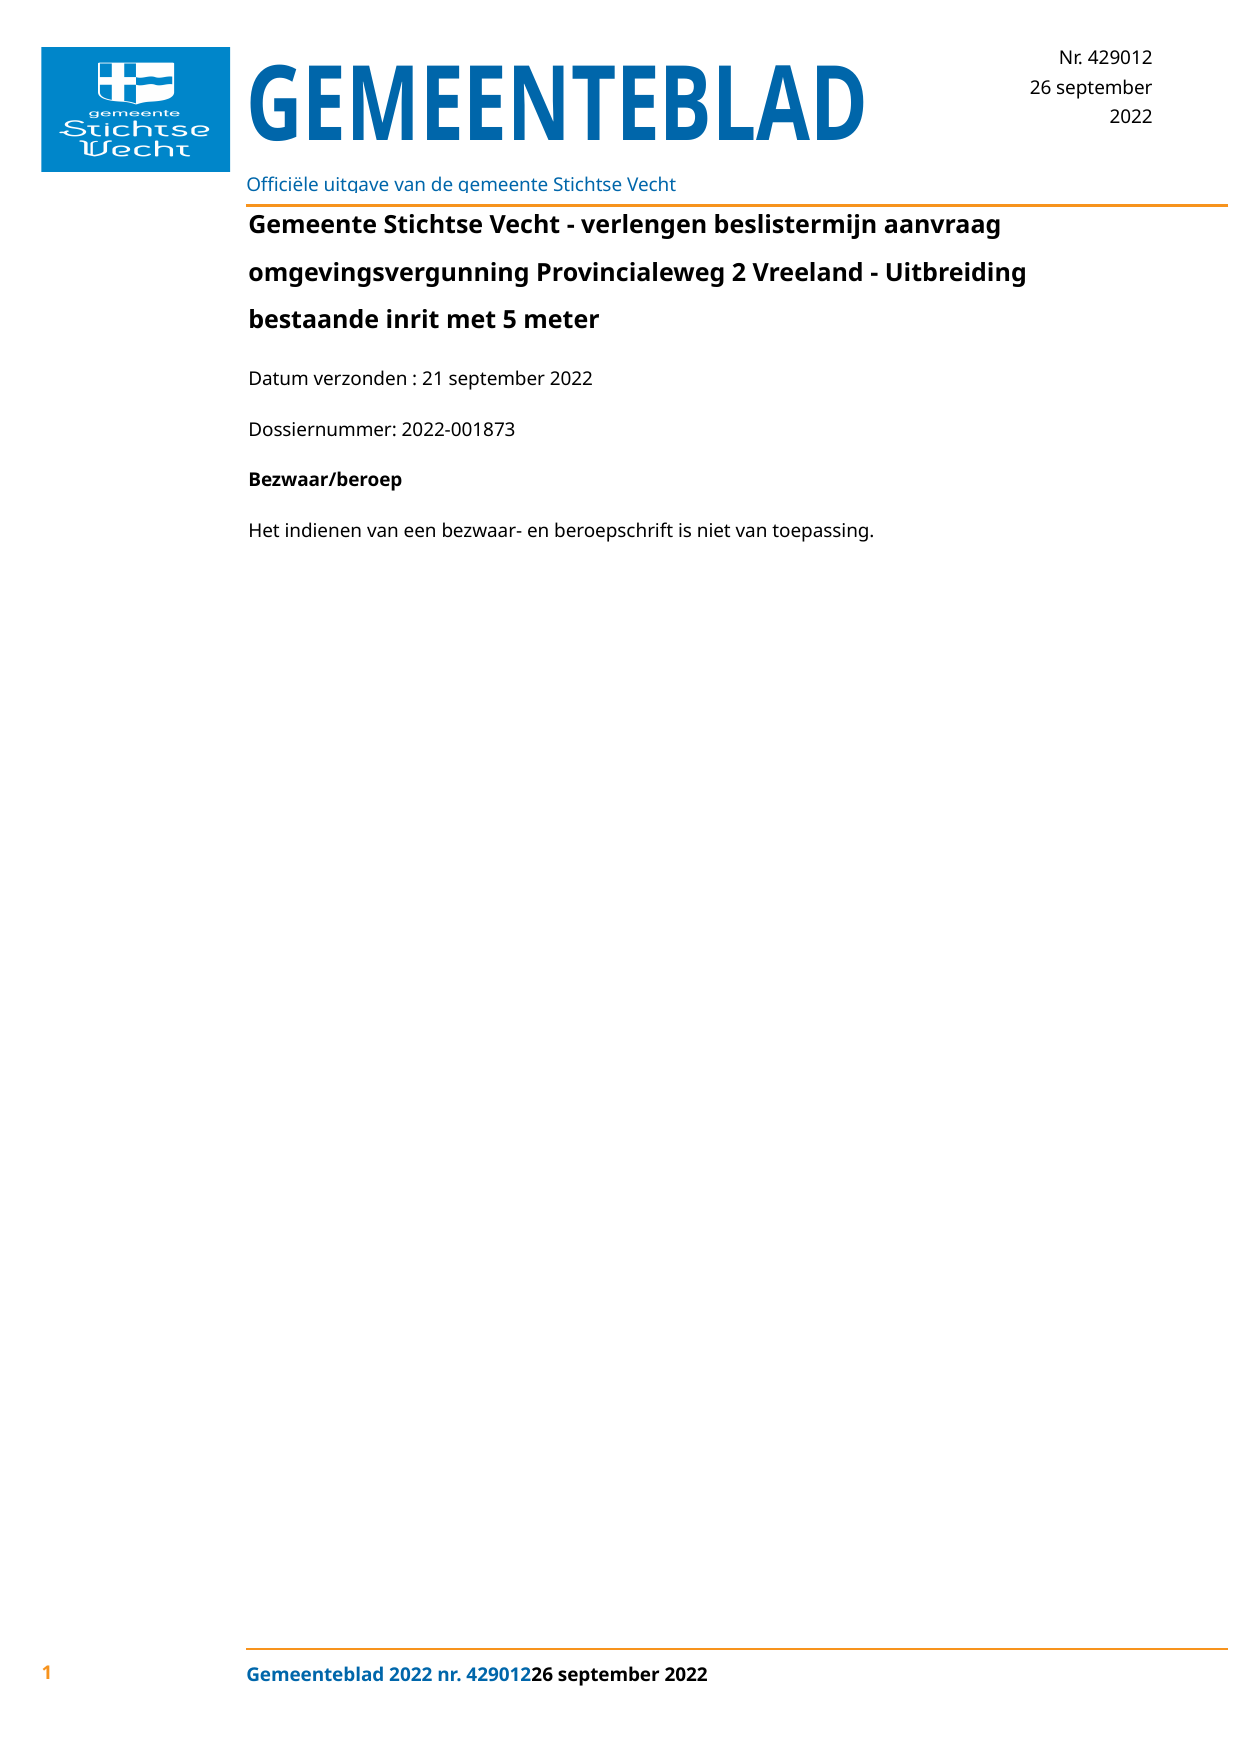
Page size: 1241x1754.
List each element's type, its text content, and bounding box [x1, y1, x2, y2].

text Dossiernummer: 2022-001873 [248, 416, 1152, 442]
text Bezwaar/beroep [248, 466, 1152, 492]
picture [99, 63, 135, 101]
text Datum verzonden : 21 september 2022 [248, 366, 1152, 391]
text Het indienen van een bezwaar- en beroepschrift is niet van toepassing. [248, 517, 1152, 542]
text Gemeente Stichtse Vecht - verlengen beslistermijn aanvraag omgevingsvergunning Provincialeweg 2 Vreeland - Uitbreiding bestaande inrit met 5 meter [248, 207, 1152, 336]
picture [137, 63, 174, 103]
